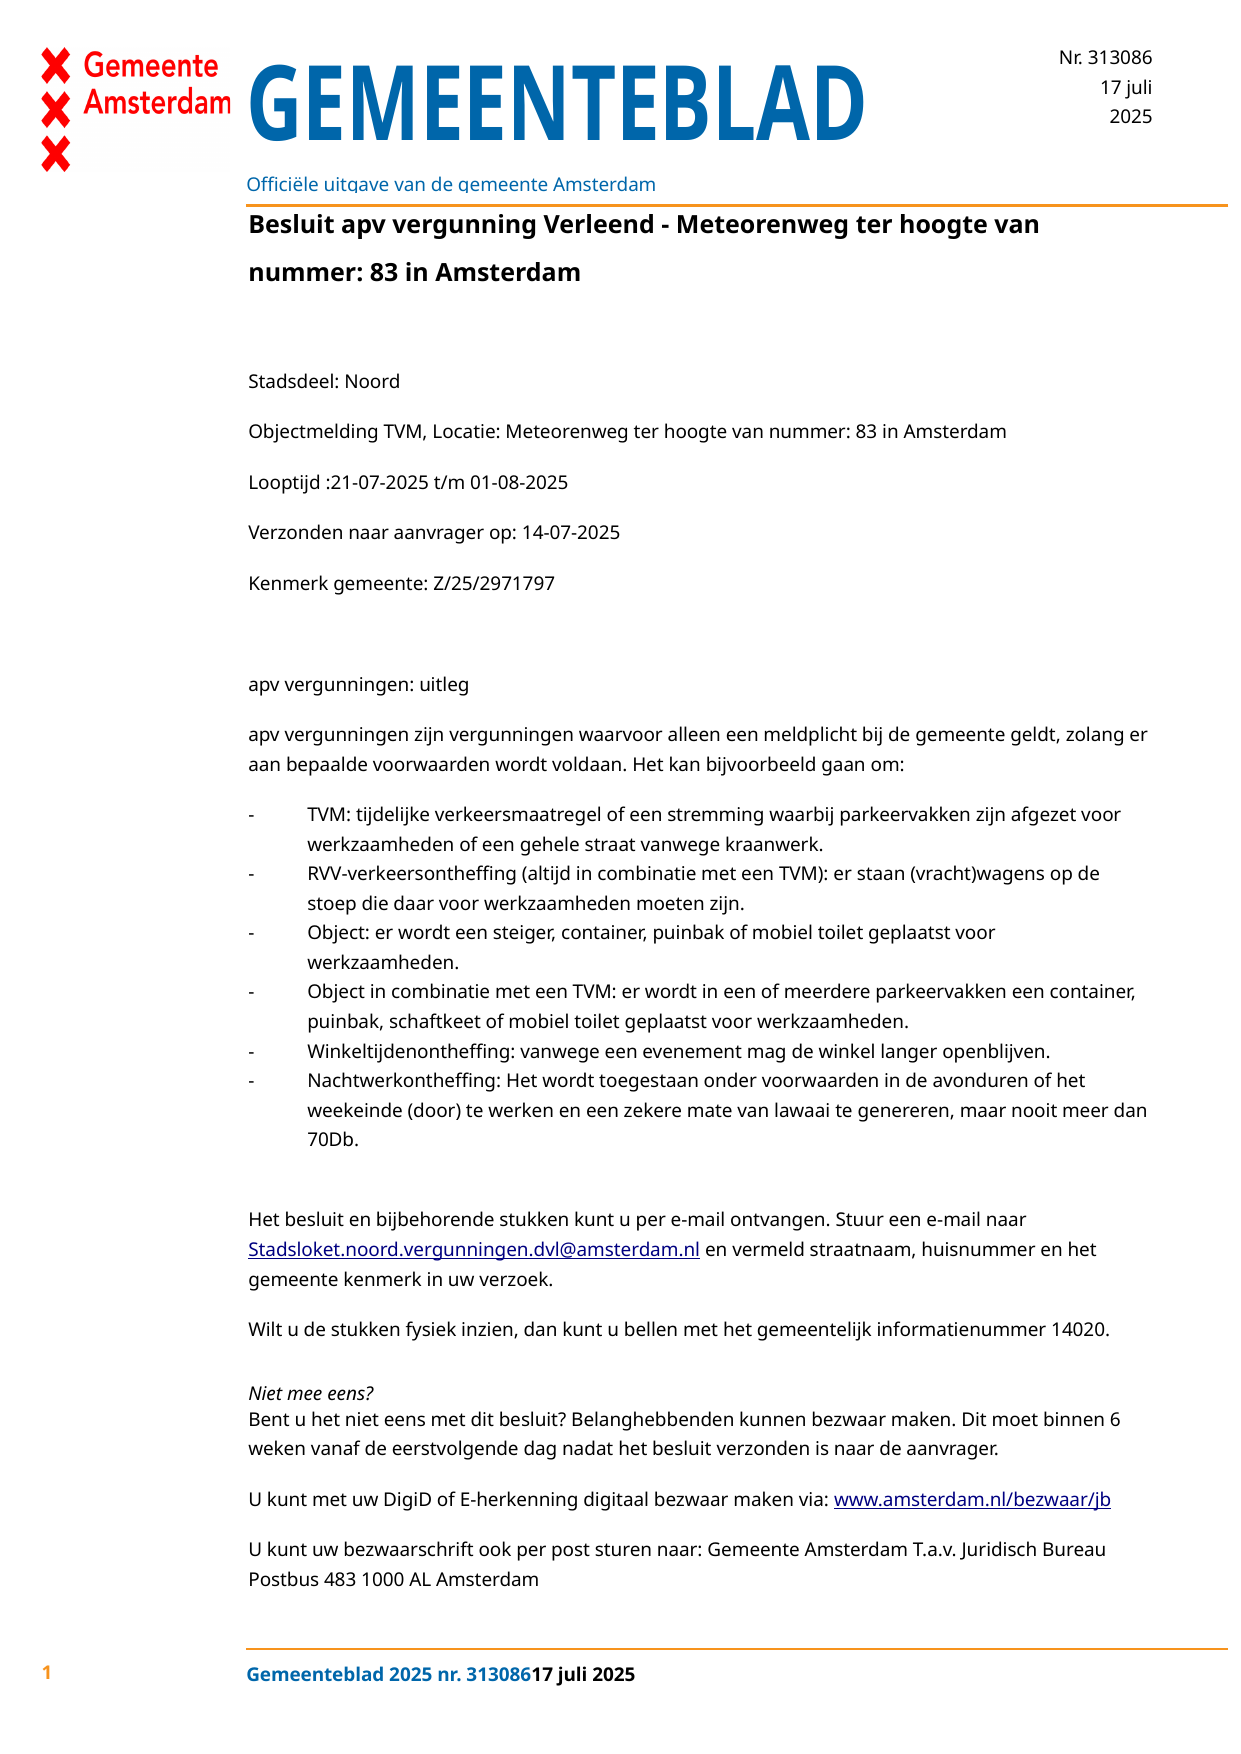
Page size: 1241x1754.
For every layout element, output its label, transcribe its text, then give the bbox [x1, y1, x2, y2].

list Nachtwerkontheffing: Het wordt toegestaan onder voorwaarden in de avonduren of het weekeinde (door) te werken en een zekere mate van lawaai te genereren, maar nooit meer dan 70Db. [248, 1067, 1152, 1152]
picture [41, 47, 231, 172]
list RVV-verkeersontheffing (altijd in combinatie met een TVM): er staan (vracht)wagens op de stoep die daar voor werkzaamheden moeten zijn. [248, 860, 1152, 916]
text Wilt u de stukken fysiek inzien, dan kunt u bellen met het gemeentelijk informatienummer 14020. [248, 1316, 1152, 1342]
text apv vergunningen zijn vergunningen waarvoor alleen een meldplicht bij de gemeente geldt, zolang er aan bepaalde voorwaarden wordt voldaan. Het kan bijvoorbeeld gaan om: [248, 721, 1152, 777]
text Het besluit en bijbehorende stukken kunt u per e-mail ontvangen. Stuur een e-mail naar Stadsloket.noord.vergunningen.dvl@amsterdam.nl en vermeld straatnaam, huisnummer en het gemeente kenmerk in uw verzoek. [248, 1207, 1152, 1292]
list Object: er wordt een steiger, container, puinbak of mobiel toilet geplaatst voor werkzaamheden. [248, 919, 1152, 975]
text Looptijd :21-07-2025 t/m 01-08-2025 [248, 469, 1152, 495]
text Bent u het niet eens met dit besluit? Belanghebbenden kunnen bezwaar maken. Dit moet binnen 6 weken vanaf de eerstvolgende dag nadat het besluit verzonden is naar de aanvrager. [248, 1406, 1152, 1461]
text U kunt met uw DigiD of E-herkenning digitaal bezwaar maken via: www.amsterdam.nl/bezwaar/jb [248, 1486, 1152, 1512]
text U kunt uw bezwaarschrift ook per post sturen naar: Gemeente Amsterdam T.a.v. Juridisch Bureau Postbus 483 1000 AL Amsterdam [248, 1536, 1152, 1592]
text Verzonden naar aanvrager op: 14-07-2025 [248, 519, 1152, 545]
text Stadsdeel: Noord [248, 368, 1152, 394]
list Winkeltijdenontheffing: vanwege een evenement mag de winkel langer openblijven. [248, 1038, 1152, 1064]
text Besluit apv vergunning Verleend - Meteorenweg ter hoogte van nummer: 83 in Amsterdam [248, 207, 1152, 288]
text Objectmelding TVM, Locatie: Meteorenweg ter hoogte van nummer: 83 in Amsterdam [248, 419, 1152, 444]
text Kenmerk gemeente: Z/25/2971797 [248, 570, 1152, 596]
list Object in combinatie met een TVM: er wordt in een of meerdere parkeervakken een container, puinbak, schaftkeet of mobiel toilet geplaatst voor werkzaamheden. [248, 979, 1152, 1034]
list TVM: tijdelijke verkeersmaatregel of een stremming waarbij parkeervakken zijn afgezet voor werkzaamheden of een gehele straat vanwege kraanwerk. [248, 801, 1152, 857]
text Niet mee eens? [248, 1380, 1152, 1406]
text apv vergunningen: uitleg [248, 671, 1152, 697]
